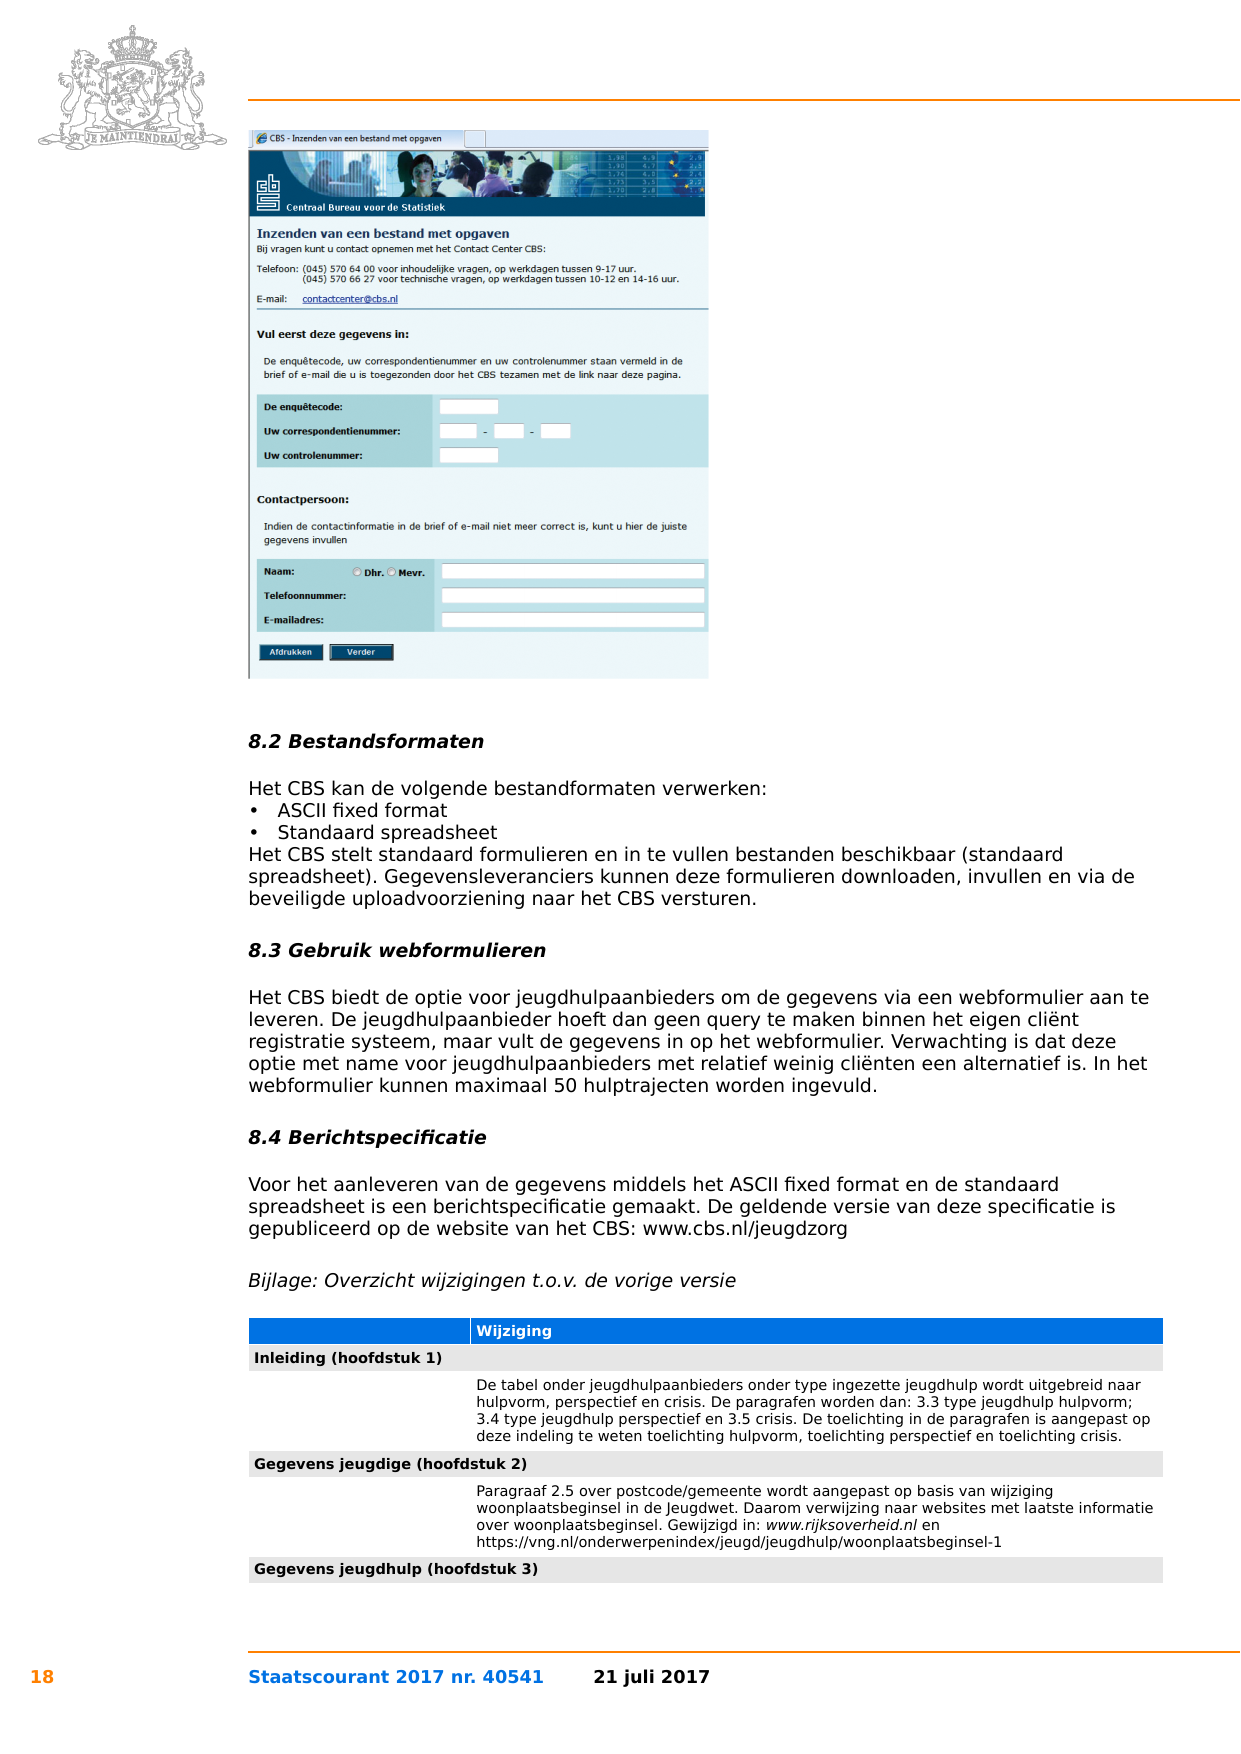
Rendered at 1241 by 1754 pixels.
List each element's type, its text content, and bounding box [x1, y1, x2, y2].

subtitle 8.2 Bestandsformaten [248, 731, 1163, 753]
table_header [249, 1318, 470, 1344]
table_cell Paragraaf 2.5 over postcode/gemeente wordt aangepast op basis van wijziging woonplaatsbeginsel in de Jeugdwet. Daarom verwijzing naar websites met laatste informatie over woonplaatsbeginsel. Gewijzigd in: www.rijksoverheid.nl en https://vng.nl/onderwerpenindex/jeugd/jeugdhulp/woonplaatsbeginsel-1 [471, 1478, 1163, 1556]
text Het CBS kan de volgende bestandformaten verwerken: [248, 778, 1163, 800]
picture [248, 130, 709, 679]
text Het CBS biedt de optie voor jeugdhulpaanbieders om de gegevens via een webformulier aan te leveren. De jeugdhulpaanbieder hoeft dan geen query te maken binnen het eigen cliënt registratie systeem, maar vult de gegevens in op het webformulier. Verwachting is dat deze optie met name voor jeugdhulpaanbieders met relatief weinig cliënten een alternatief is. In het webformulier kunnen maximaal 50 hulptrajecten worden ingevuld. [248, 987, 1163, 1097]
text • ASCII fixed format [248, 800, 1163, 822]
table_cell Gegevens jeugdige (hoofdstuk 2) [249, 1451, 1163, 1477]
text Voor het aanleveren van de gegevens middels het ASCII fixed format en de standaard spreadsheet is een berichtspecificatie gemaakt. De geldende versie van deze specificatie is gepubliceerd op de website van het CBS: www.cbs.nl/jeugdzorg [248, 1174, 1163, 1240]
table_cell De tabel onder jeugdhulpaanbieders onder type ingezette jeugdhulp wordt uitgebreid naar hulpvorm, perspectief en crisis. De paragrafen worden dan: 3.3 type jeugdhulp hulpvorm; 3.4 type jeugdhulp perspectief en 3.5 crisis. De toelichting in de paragrafen is aangepast op deze indeling te weten toelichting hulpvorm, toelichting perspectief en toelichting crisis. [471, 1373, 1163, 1450]
subtitle 8.4 Berichtspecificatie [248, 1127, 1163, 1149]
subtitle Bijlage: Overzicht wijzigingen t.o.v. de vorige versie [248, 1270, 1163, 1292]
picture [38, 25, 227, 150]
table_cell [249, 1373, 470, 1450]
table_cell [249, 1478, 470, 1556]
table_cell Gegevens jeugdhulp (hoofdstuk 3) [249, 1557, 1163, 1583]
text Het CBS stelt standaard formulieren en in te vullen bestanden beschikbaar (standaard spreadsheet). Gegevensleveranciers kunnen deze formulieren downloaden, invullen en via de beveiligde uploadvoorziening naar het CBS versturen. [248, 844, 1163, 910]
table_cell Inleiding (hoofdstuk 1) [249, 1345, 1163, 1371]
table_header Wijziging [471, 1318, 1163, 1344]
text • Standaard spreadsheet [248, 822, 1163, 844]
subtitle 8.3 Gebruik webformulieren [248, 940, 1163, 962]
